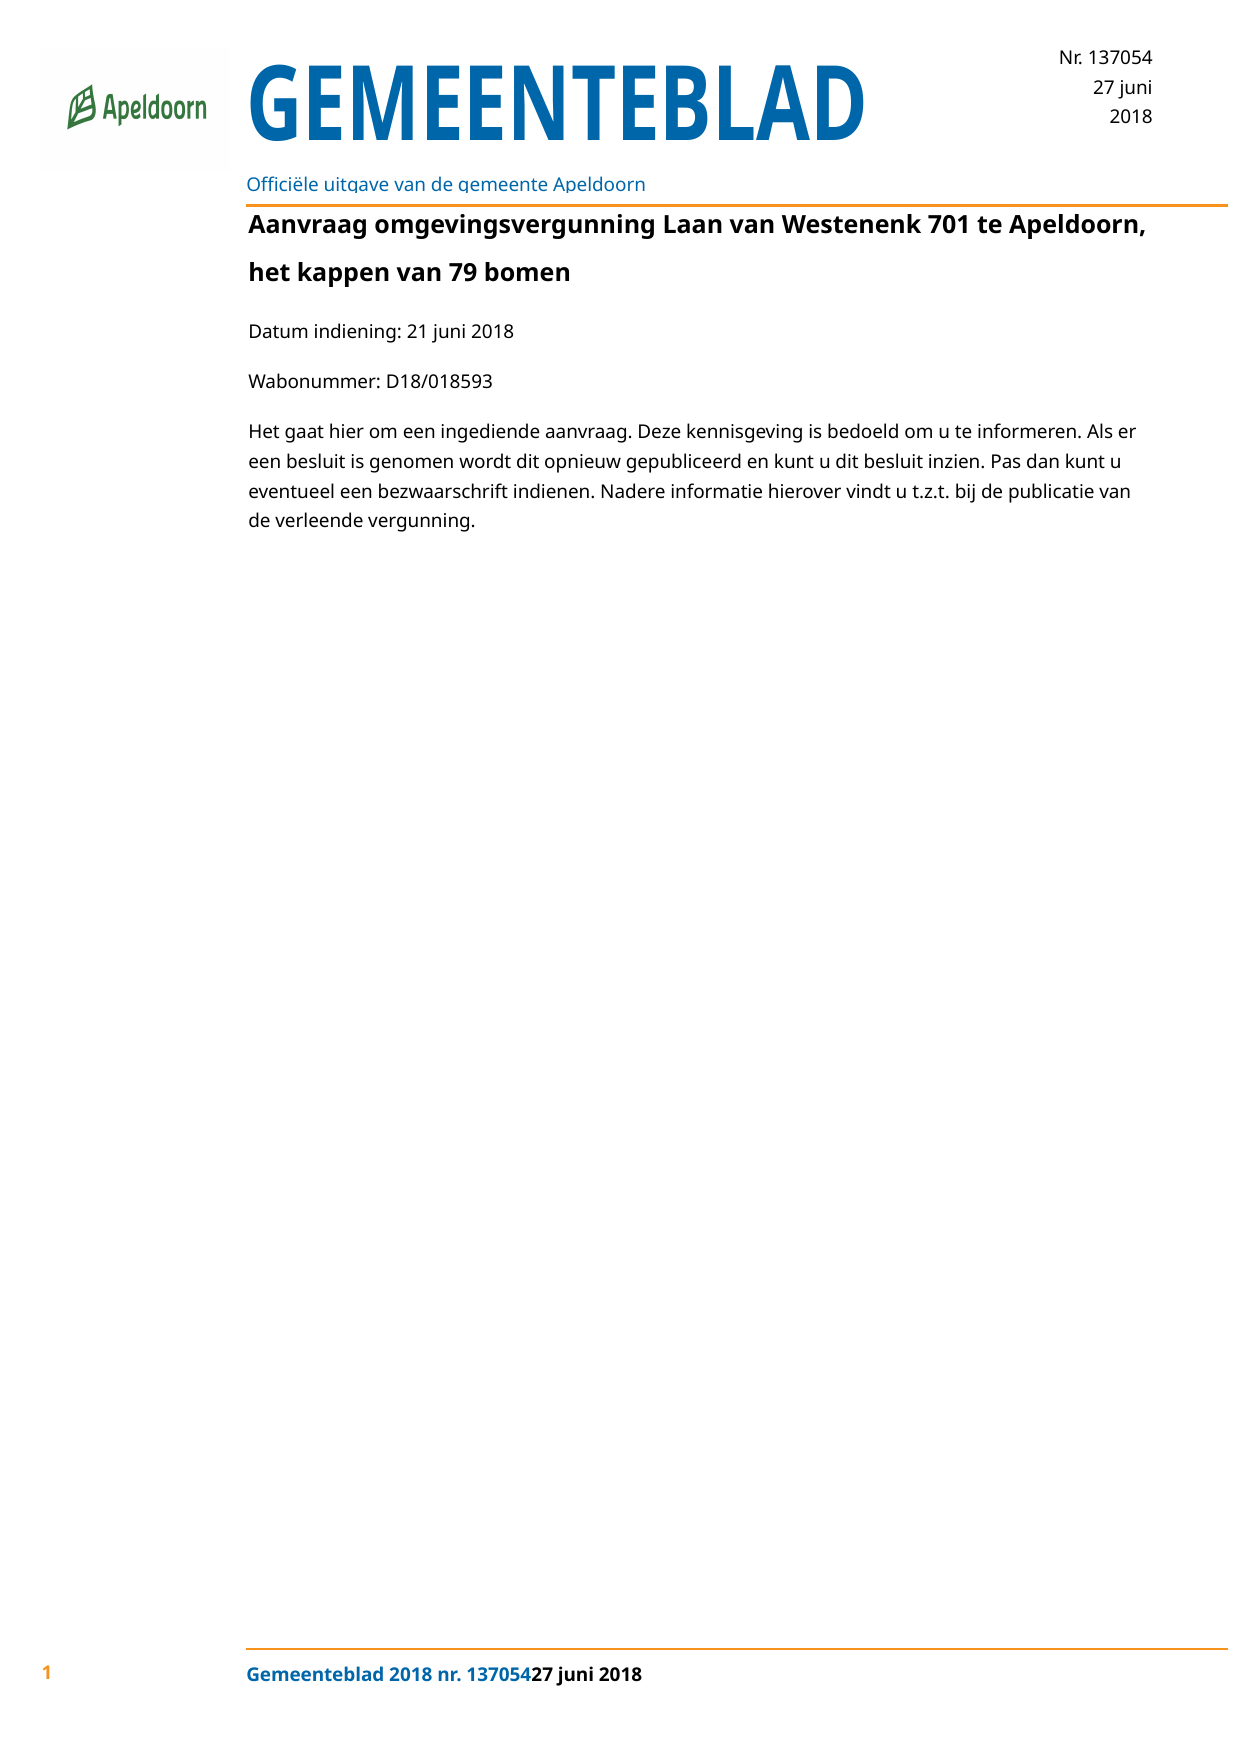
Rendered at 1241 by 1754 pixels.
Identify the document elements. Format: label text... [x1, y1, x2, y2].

text Datum indiening: 21 juni 2018 [248, 318, 1152, 344]
picture [41, 47, 231, 172]
text Het gaat hier om een ingediende aanvraag. Deze kennisgeving is bedoeld om u te informeren. Als er een besluit is genomen wordt dit opnieuw gepubliceerd en kunt u dit besluit inzien. Pas dan kunt u eventueel een bezwaarschrift indienen. Nadere informatie hierover vindt u t.z.t. bij de publicatie van de verleende vergunning. [248, 419, 1152, 533]
text Aanvraag omgevingsvergunning Laan van Westenenk 701 te Apeldoorn, het kappen van 79 bomen [248, 207, 1152, 288]
text Wabonummer: D18/018593 [248, 368, 1152, 394]
